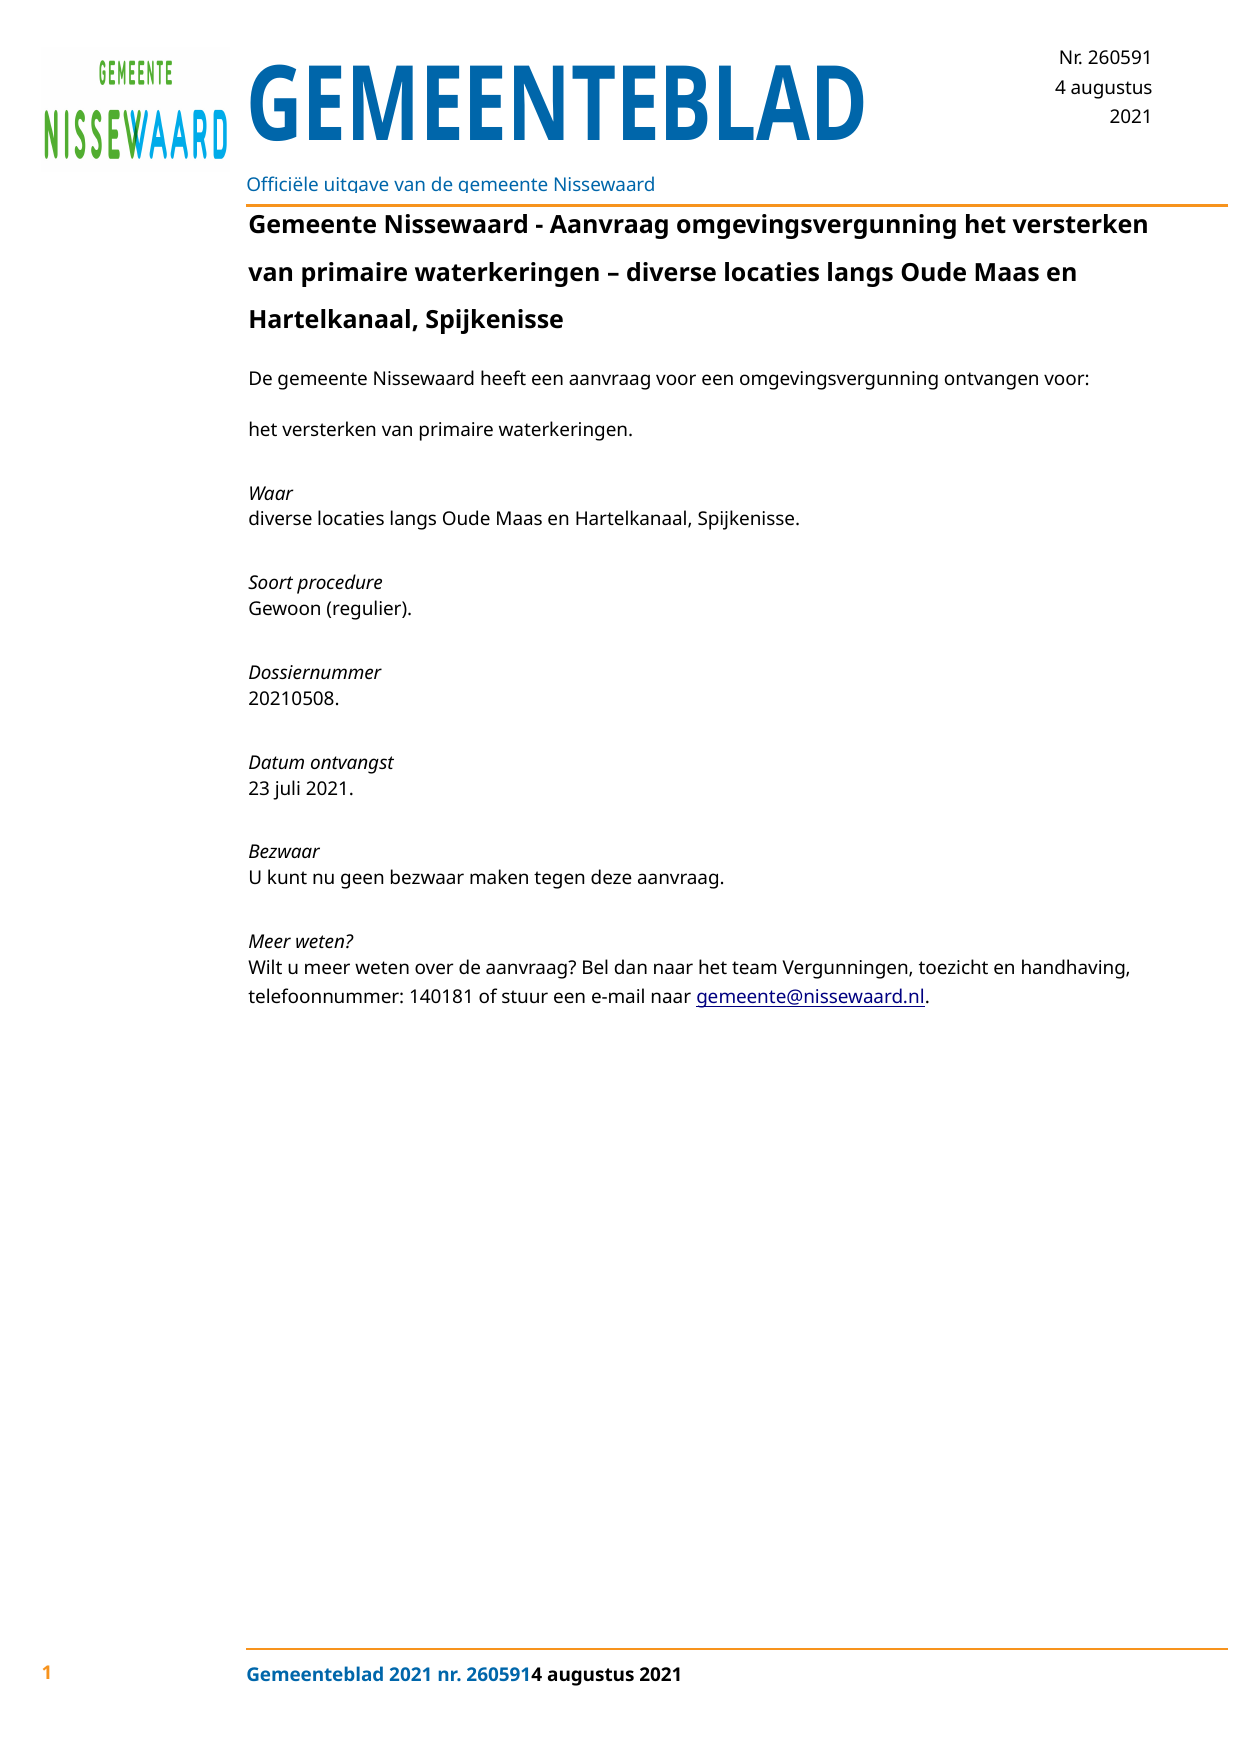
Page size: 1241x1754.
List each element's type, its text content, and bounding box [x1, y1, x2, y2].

text 20210508. [248, 685, 1152, 711]
picture [41, 47, 231, 172]
text Datum ontvangst [248, 749, 1152, 775]
text U kunt nu geen bezwaar maken tegen deze aanvraag. [248, 864, 1152, 890]
text Gewoon (regulier). [248, 595, 1152, 621]
text De gemeente Nissewaard heeft een aanvraag voor een omgevingsvergunning ontvangen voor: [248, 366, 1152, 391]
text 23 juli 2021. [248, 775, 1152, 800]
text het versterken van primaire waterkeringen. [248, 416, 1152, 442]
text Dossiernummer [248, 659, 1152, 685]
text Gemeente Nissewaard - Aanvraag omgevingsvergunning het versterken van primaire waterkeringen – diverse locaties langs Oude Maas en Hartelkanaal, Spijkenisse [248, 207, 1152, 336]
text Wilt u meer weten over de aanvraag? Bel dan naar het team Vergunningen, toezicht en handhaving, telefoonnummer: 140181 of stuur een e-mail naar gemeente@nissewaard.nl. [248, 954, 1152, 1009]
text diverse locaties langs Oude Maas en Hartelkanaal, Spijkenisse. [248, 506, 1152, 531]
text Soort procedure [248, 569, 1152, 595]
text Meer weten? [248, 928, 1152, 954]
text Bezwaar [248, 839, 1152, 864]
text Waar [248, 480, 1152, 506]
